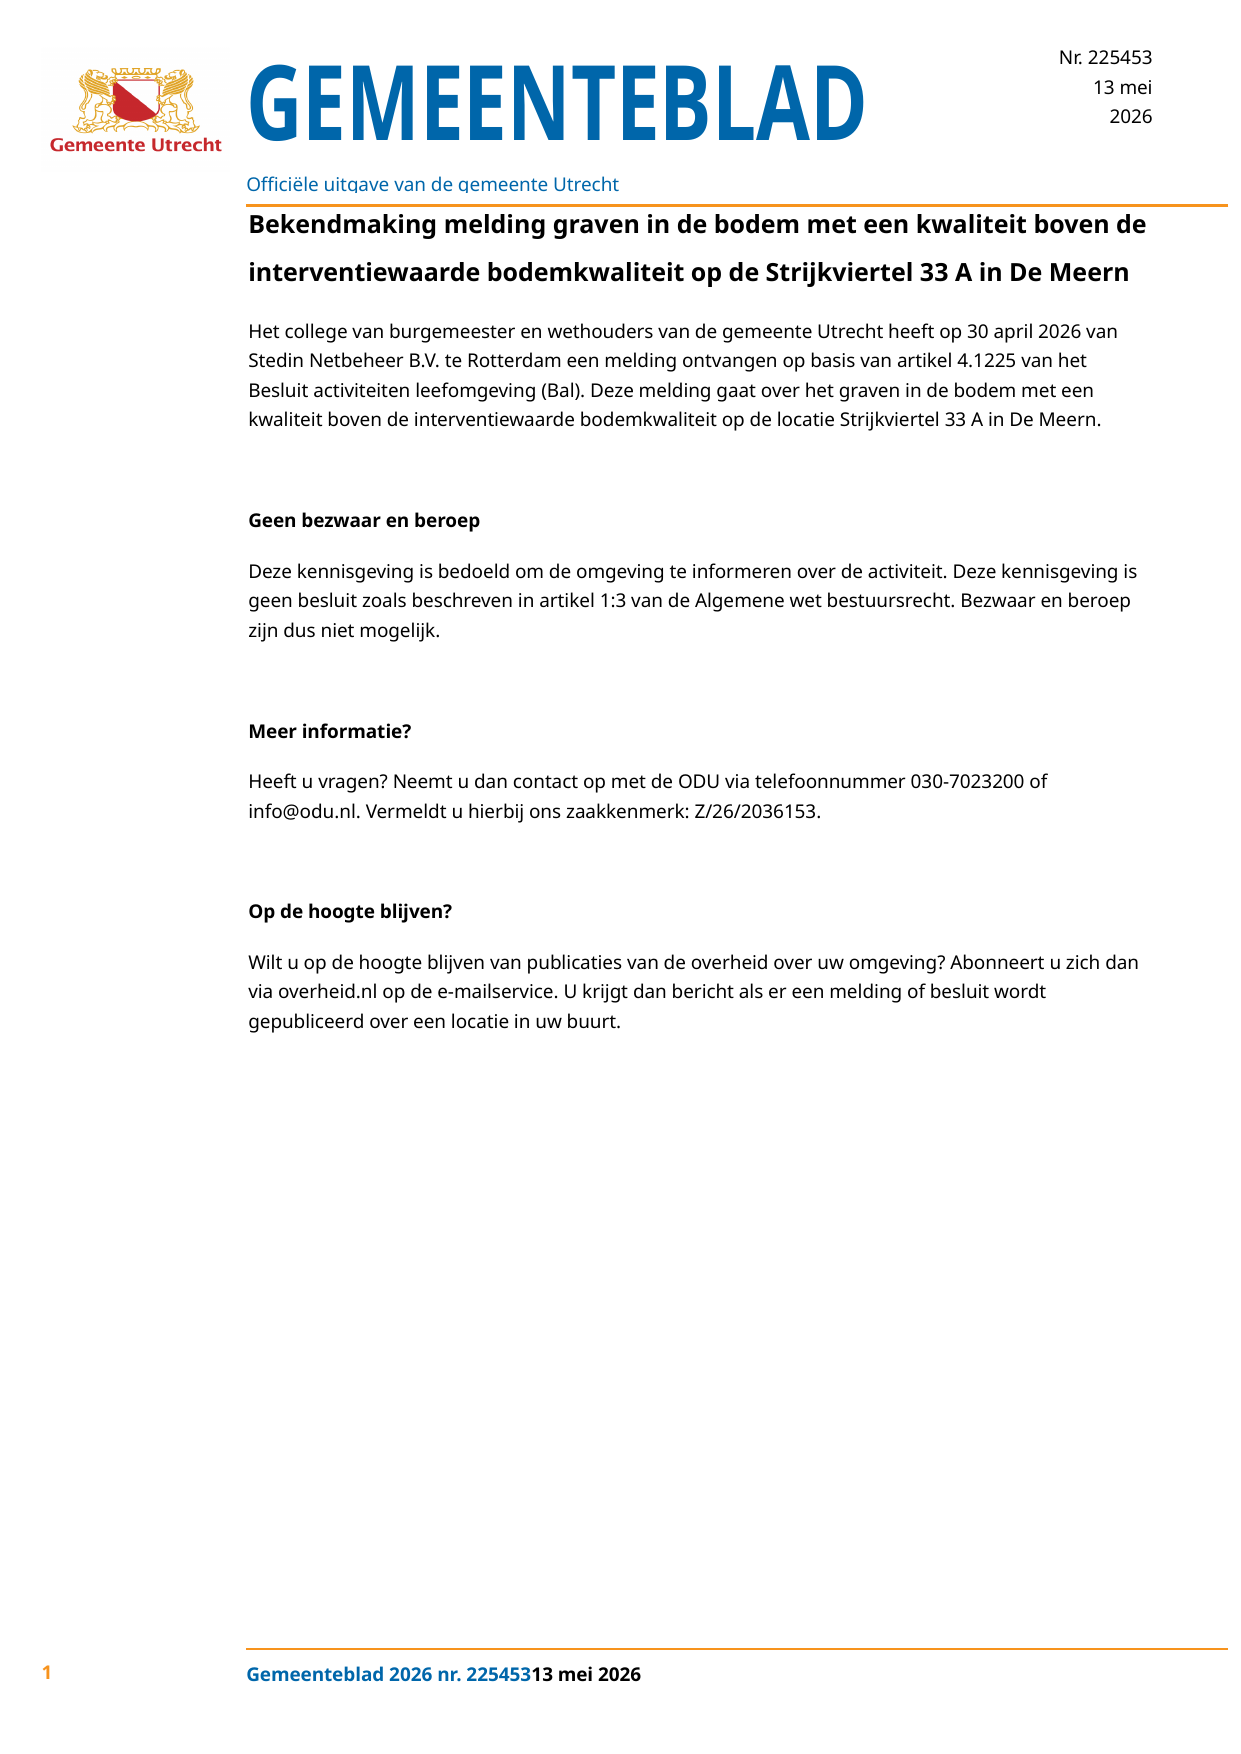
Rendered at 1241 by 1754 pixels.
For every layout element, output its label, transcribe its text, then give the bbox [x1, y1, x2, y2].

text Bekendmaking melding graven in de bodem met een kwaliteit boven de interventiewaarde bodemkwaliteit op de Strijkviertel 33 A in De Meern [248, 207, 1152, 288]
text Geen bezwaar en beroep [248, 507, 1152, 533]
text Het college van burgemeester en wethouders van de gemeente Utrecht heeft op 30 april 2026 van Stedin Netbeheer B.V. te Rotterdam een melding ontvangen op basis van artikel 4.1225 van het Besluit activiteiten leefomgeving (Bal). Deze melding gaat over het graven in de bodem met een kwaliteit boven de interventiewaarde bodemkwaliteit op de locatie Strijkviertel 33 A in De Meern. [248, 318, 1152, 432]
text Op de hoogte blijven? [248, 899, 1152, 924]
text Heeft u vragen? Neemt u dan contact op met de ODU via telefoonnummer 030-7023200 of info@odu.nl. Vermeldt u hierbij ons zaakkenmerk: Z/26/2036153. [248, 768, 1152, 824]
text Wilt u op de hoogte blijven van publicaties van de overheid over uw omgeving? Abonneert u zich dan via overheid.nl op de e-mailservice. U krijgt dan bericht als er een melding of besluit wordt gepubliceerd over een locatie in uw buurt. [248, 949, 1152, 1034]
text Deze kennisgeving is bedoeld om de omgeving te informeren over de activiteit. Deze kennisgeving is geen besluit zoals beschreven in artikel 1:3 van de Algemene wet bestuursrecht. Bezwaar en beroep zijn dus niet mogelijk. [248, 558, 1152, 643]
text Meer informatie? [248, 718, 1152, 744]
picture [41, 47, 231, 172]
